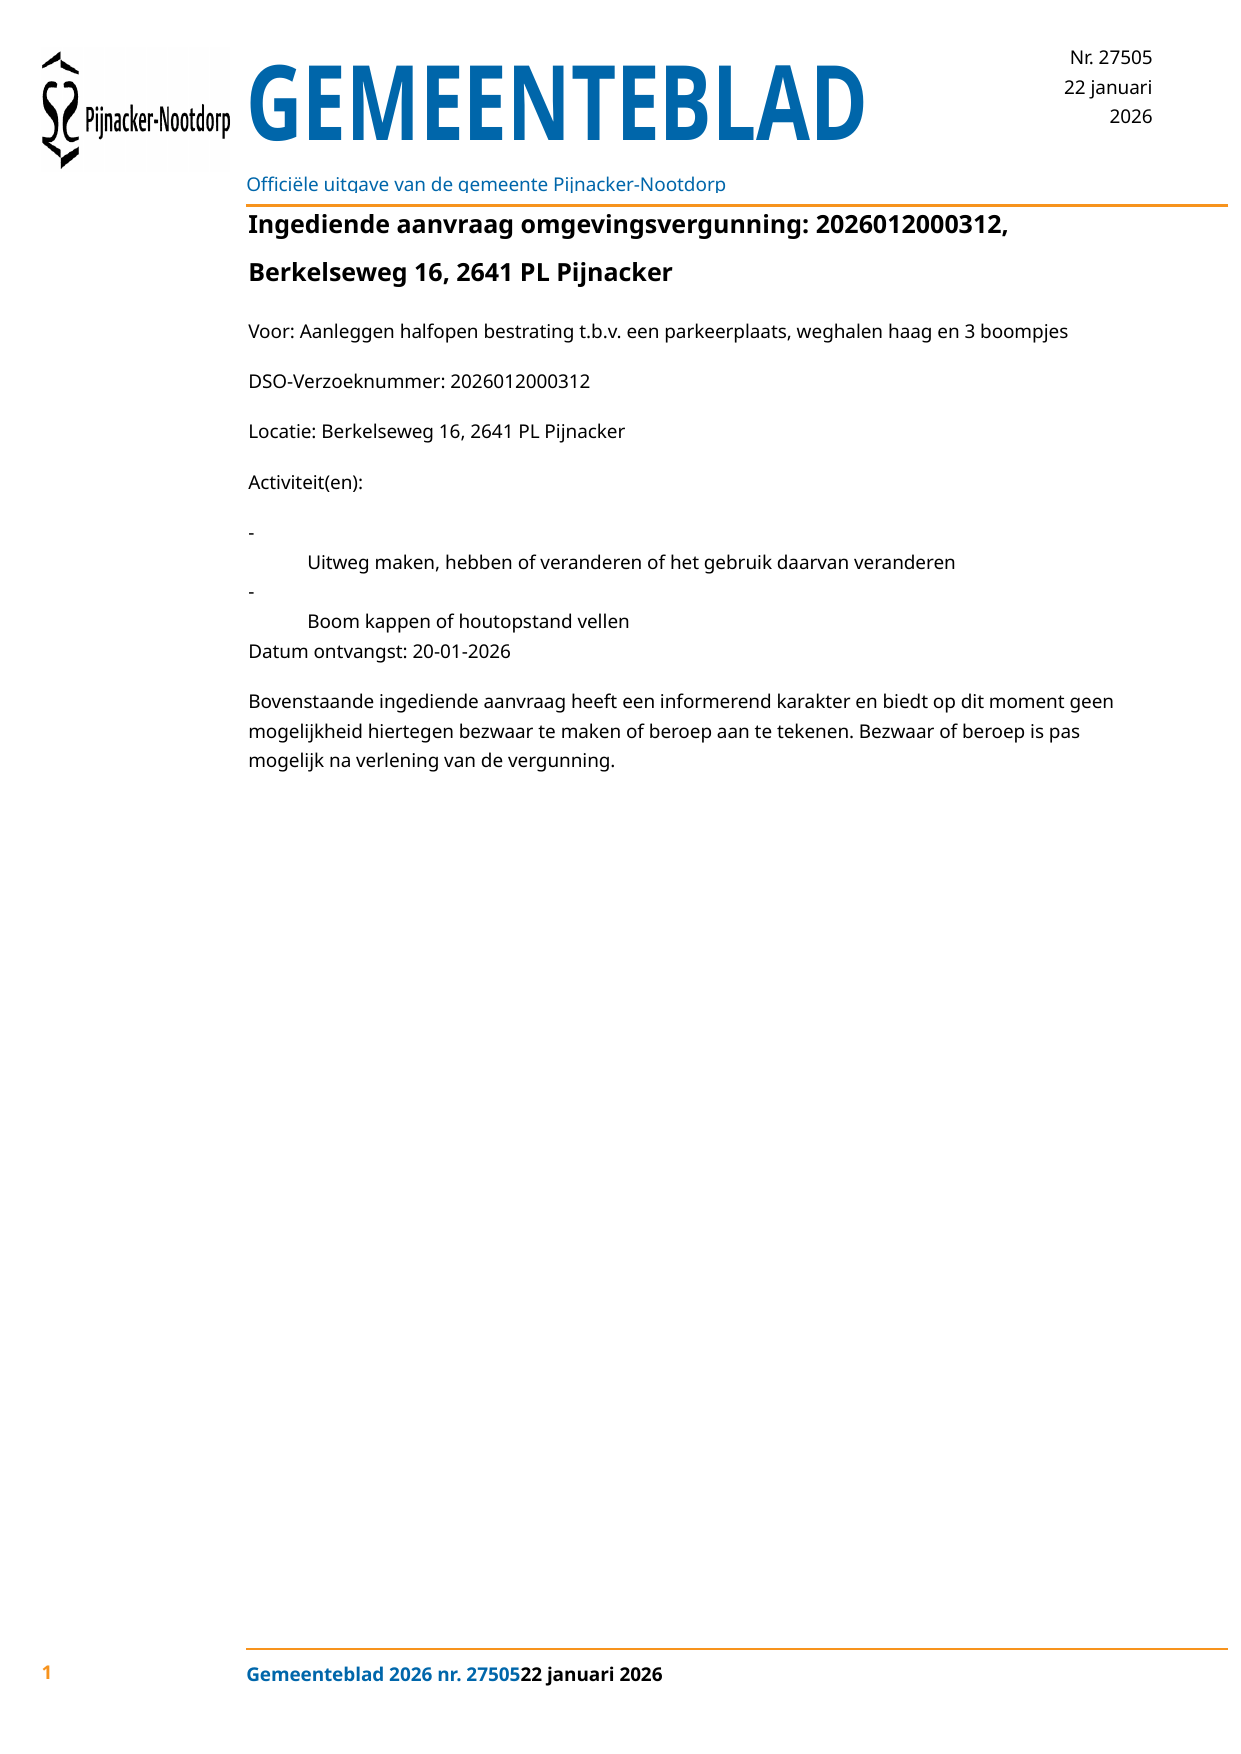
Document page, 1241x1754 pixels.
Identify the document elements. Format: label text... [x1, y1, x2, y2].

text Locatie: Berkelseweg 16, 2641 PL Pijnacker [248, 419, 1152, 444]
text Activiteit(en): [248, 469, 1152, 495]
list Uitweg maken, hebben of veranderen of het gebruik daarvan veranderen [248, 549, 1152, 575]
picture [41, 47, 231, 172]
text Voor: Aanleggen halfopen bestrating t.b.v. een parkeerplaats, weghalen haag en 3 boompjes [248, 318, 1152, 344]
text Ingediende aanvraag omgevingsvergunning: 2026012000312, Berkelseweg 16, 2641 PL Pijnacker [248, 207, 1152, 288]
text Bovenstaande ingediende aanvraag heeft een informerend karakter en biedt op dit moment geen mogelijkheid hiertegen bezwaar te maken of beroep aan te tekenen. Bezwaar of beroep is pas mogelijk na verlening van de vergunning. [248, 688, 1152, 773]
text DSO-Verzoeknummer: 2026012000312 [248, 368, 1152, 394]
list Boom kappen of houtopstand vellen [248, 608, 1152, 634]
text Datum ontvangst: 20-01-2026 [248, 638, 1152, 664]
